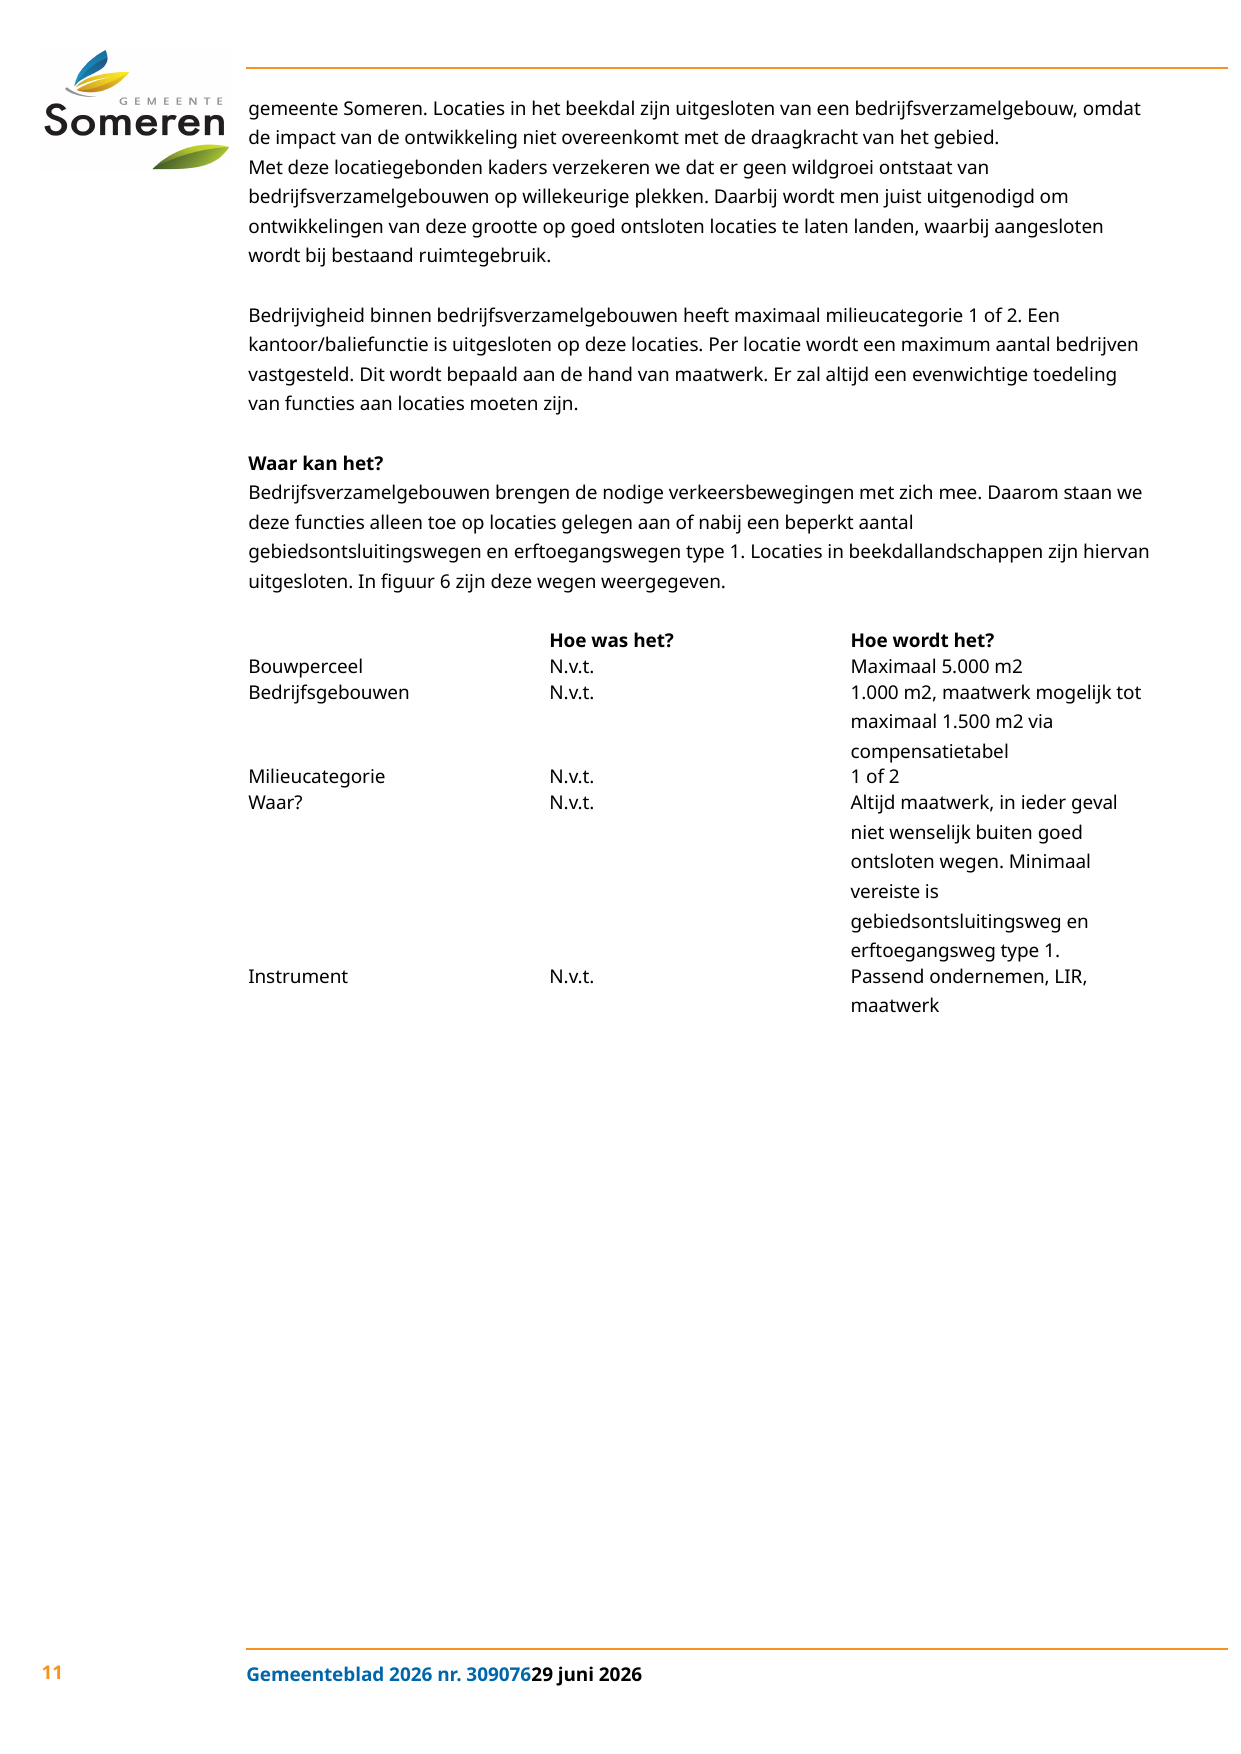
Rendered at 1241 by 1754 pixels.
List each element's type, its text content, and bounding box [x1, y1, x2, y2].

table_header [248, 628, 549, 653]
table_cell Milieucategorie [248, 764, 549, 789]
text gemeente Someren. Locaties in het beekdal zijn uitgesloten van een bedrijfsverzamelgebouw, omdat de impact van de ontwikkeling niet overeenkomt met de draagkracht van het gebied. [248, 95, 1152, 150]
table_cell Bouwperceel [248, 653, 549, 679]
table_cell N.v.t. [549, 963, 850, 1018]
table_cell N.v.t. [549, 764, 850, 789]
table_header Hoe wordt het? [850, 628, 1152, 653]
table_cell N.v.t. [549, 790, 850, 963]
text Bedrijfsverzamelgebouwen brengen de nodige verkeersbewegingen met zich mee. Daarom staan we deze functies alleen toe op locaties gelegen aan of nabij een beperkt aantal gebiedsontsluitingswegen en erftoegangswegen type 1. Locaties in beekdallandschappen zijn hiervan uitgesloten. In figuur 6 zijn deze wegen weergegeven. [248, 479, 1152, 594]
table_cell Bedrijfsgebouwen [248, 679, 549, 764]
text Bedrijvigheid binnen bedrijfsverzamelgebouwen heeft maximaal milieucategorie 1 of 2. Een kantoor/baliefunctie is uitgesloten op deze locaties. Per locatie wordt een maximum aantal bedrijven vastgesteld. Dit wordt bepaald aan de hand van maatwerk. Er zal altijd een evenwichtige toedeling van functies aan locaties moeten zijn. [248, 302, 1152, 416]
text Waar kan het? [248, 450, 1152, 476]
text Met deze locatiegebonden kaders verzekeren we dat er geen wildgroei ontstaat van bedrijfsverzamelgebouwen op willekeurige plekken. Daarbij wordt men juist uitgenodigd om ontwikkelingen van deze grootte op goed ontsloten locaties te laten landen, waarbij aangesloten wordt bij bestaand ruimtegebruik. [248, 154, 1152, 268]
table_header Hoe was het? [549, 628, 850, 653]
picture [41, 47, 231, 172]
table_cell N.v.t. [549, 653, 850, 679]
table_cell Maximaal 5.000 m2 [850, 653, 1152, 679]
table_cell Waar? [248, 790, 549, 963]
table_cell 1.000 m2, maatwerk mogelijk tot maximaal 1.500 m2 via compensatietabel [850, 679, 1152, 764]
table_cell Instrument [248, 963, 549, 1018]
table_cell 1 of 2 [850, 764, 1152, 789]
table_cell Altijd maatwerk, in ieder geval niet wenselijk buiten goed ontsloten wegen. Minimaal vereiste is gebiedsontsluitingsweg en erftoegangsweg type 1. [850, 790, 1152, 963]
table_cell N.v.t. [549, 679, 850, 764]
table_cell Passend ondernemen, LIR, maatwerk [850, 963, 1152, 1018]
